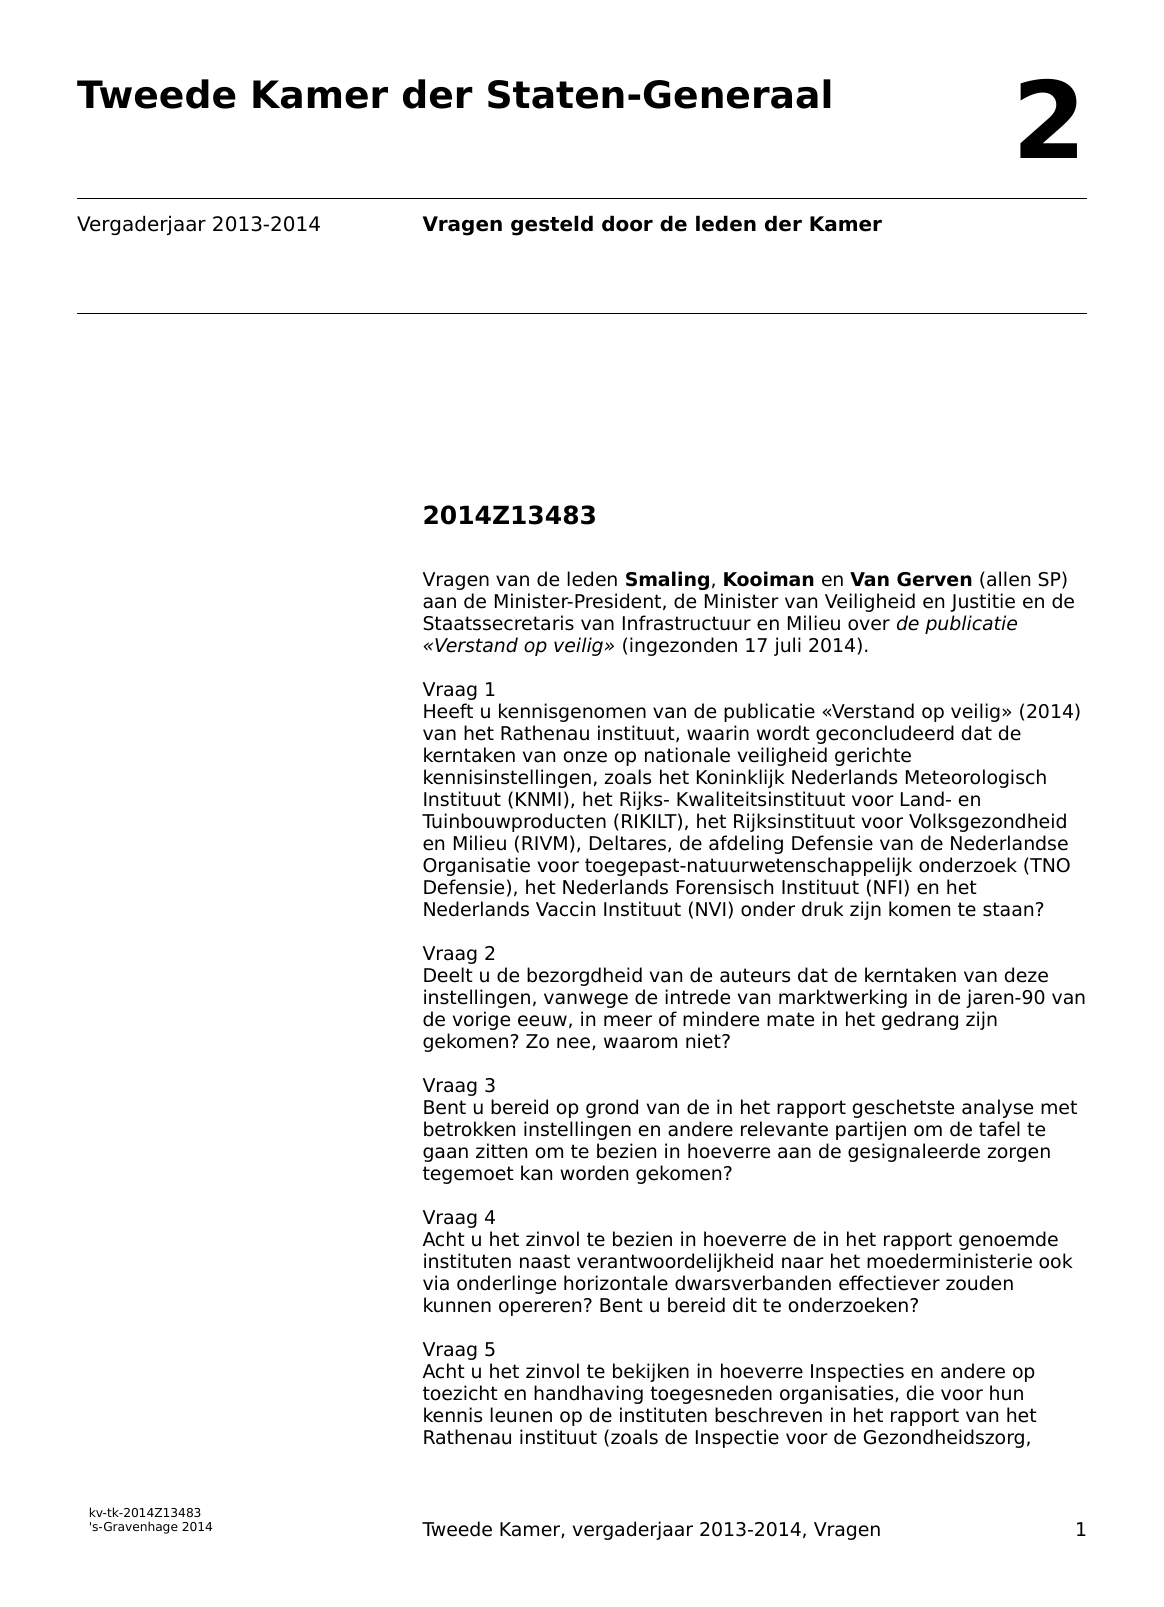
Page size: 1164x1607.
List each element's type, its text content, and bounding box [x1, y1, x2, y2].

text Acht u het zinvol te bezien in hoeverre de in het rapport genoemde instituten naast verantwoordelijkheid naar het moederministerie ook via onderlinge horizontale dwarsverbanden effectiever zouden kunnen opereren? Bent u bereid dit te onderzoeken? [422, 1229, 1087, 1317]
text Acht u het zinvol te bekijken in hoeverre Inspecties en andere op toezicht en handhaving toegesneden organisaties, die voor hun kennis leunen op de instituten beschreven in het rapport van het Rathenau instituut (zoals de Inspectie voor de Gezondheidszorg, [422, 1361, 1087, 1449]
text Vraag 3 [422, 1075, 1087, 1097]
text Vraag 5 [422, 1339, 1087, 1361]
table_header 2 [886, 59, 1087, 198]
text Vraag 2 [422, 943, 1087, 965]
table_cell Vragen gesteld door de leden der Kamer [422, 199, 1087, 313]
text Deelt u de bezorgdheid van de auteurs dat de kerntaken van deze instellingen, vanwege de intrede van marktwerking in de jaren-90 van de vorige eeuw, in meer of mindere mate in het gedrang zijn gekomen? Zo nee, waarom niet? [422, 965, 1087, 1053]
text 2014Z13483 [422, 501, 1087, 531]
text Vraag 4 [422, 1207, 1087, 1229]
text kv-tk-2014Z13483 [88, 1506, 323, 1520]
table_header Tweede Kamer der Staten-Generaal [77, 59, 886, 198]
table_cell Vergaderjaar 2013-2014 [77, 199, 422, 313]
text Vraag 1 [422, 679, 1087, 701]
text 's-Gravenhage 2014 [88, 1520, 323, 1534]
text Heeft u kennisgenomen van de publicatie «Verstand op veilig» (2014) van het Rathenau instituut, waarin wordt geconcludeerd dat de kerntaken van onze op nationale veiligheid gerichte kennisinstellingen, zoals het Koninklijk Nederlands Meteorologisch Instituut (KNMI), het Rijks- Kwaliteitsinstituut voor Land- en Tuinbouwproducten (RIKILT), het Rijksinstituut voor Volksgezondheid en Milieu (RIVM), Deltares, de afdeling Defensie van de Nederlandse Organisatie voor toegepast-natuurwetenschappelijk onderzoek (TNO Defensie), het Nederlands Forensisch Instituut (NFI) en het Nederlands Vaccin Instituut (NVI) onder druk zijn komen te staan? [422, 701, 1087, 921]
text Bent u bereid op grond van de in het rapport geschetste analyse met betrokken instellingen en andere relevante partijen om de tafel te gaan zitten om te bezien in hoeverre aan de gesignaleerde zorgen tegemoet kan worden gekomen? [422, 1097, 1087, 1185]
text Vragen van de leden Smaling, Kooiman en Van Gerven (allen SP) aan de Minister-President, de Minister van Veiligheid en Justitie en de Staatssecretaris van Infrastructuur en Milieu over de publicatie «Verstand op veilig» (ingezonden 17 juli 2014). [422, 569, 1087, 657]
